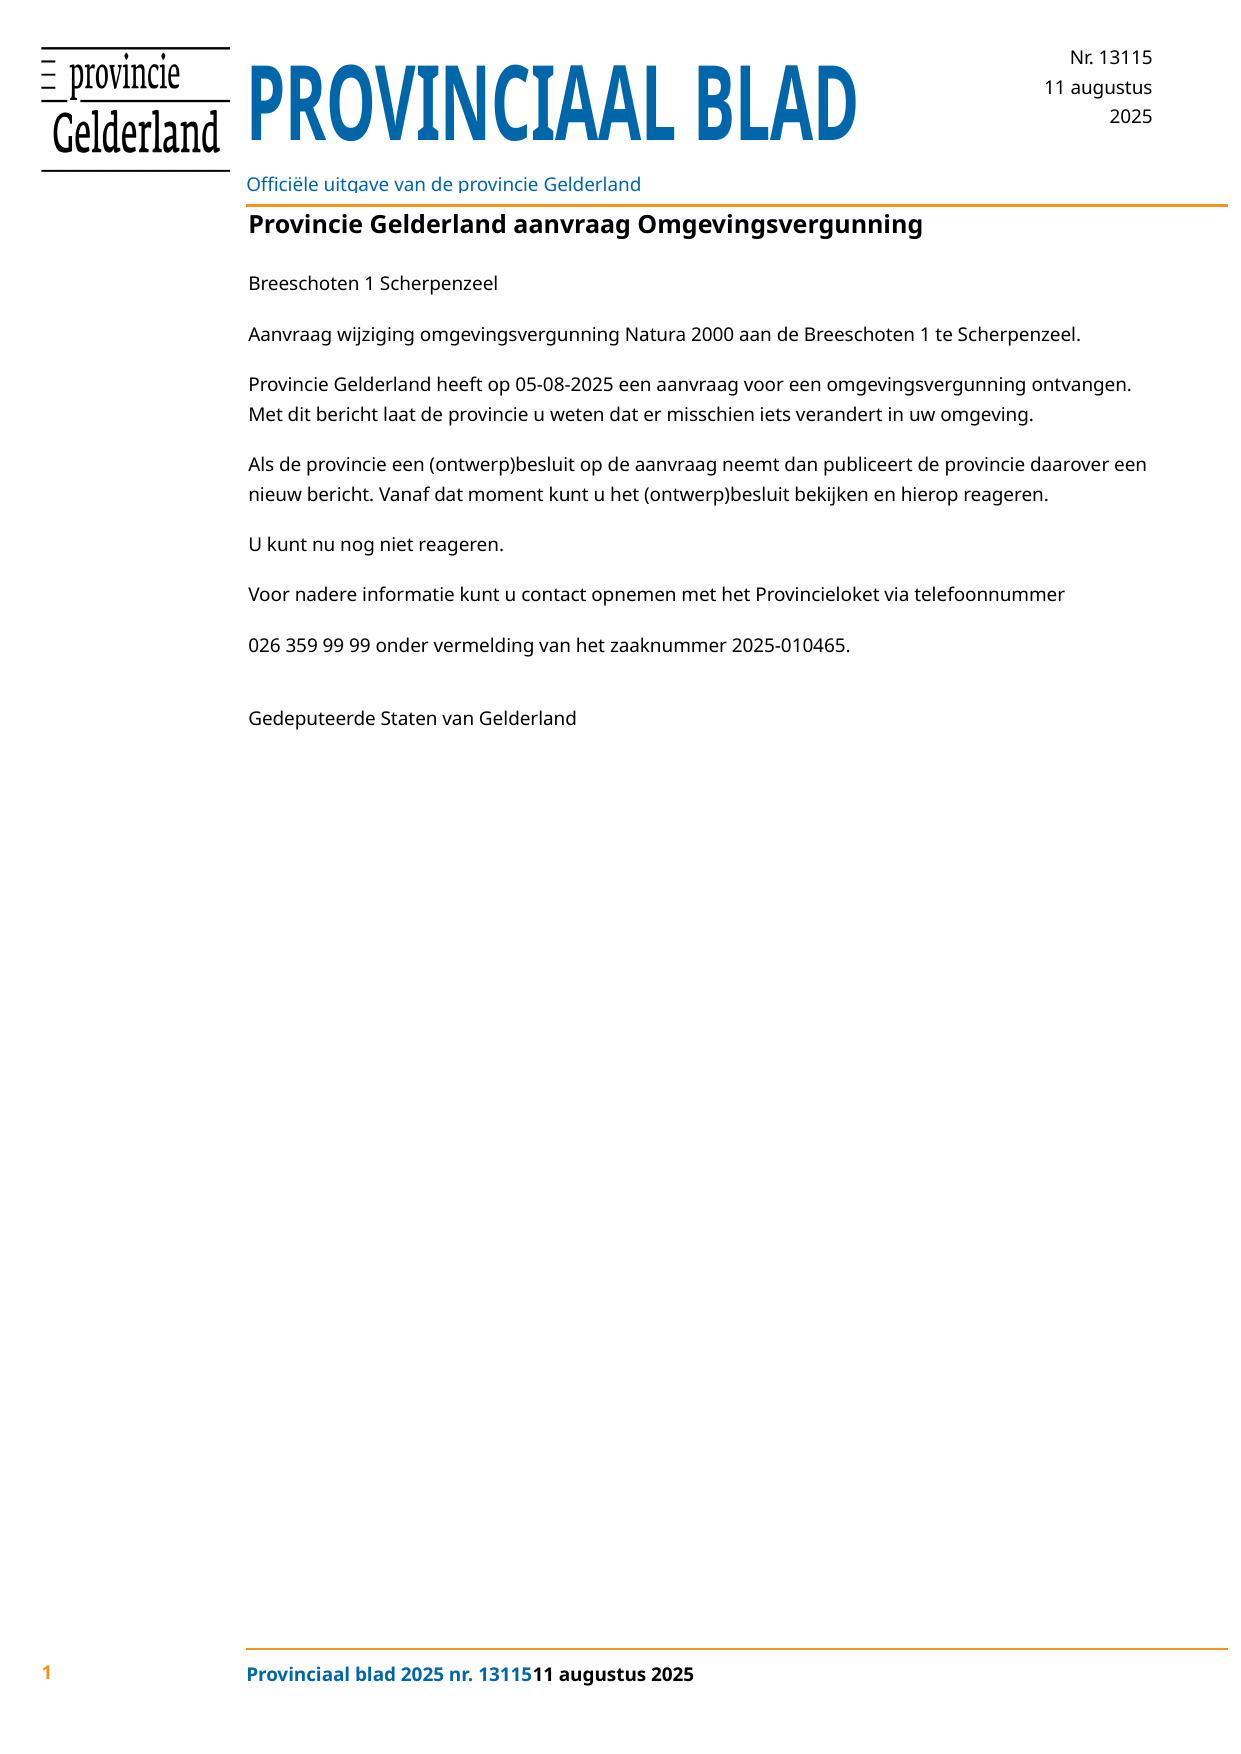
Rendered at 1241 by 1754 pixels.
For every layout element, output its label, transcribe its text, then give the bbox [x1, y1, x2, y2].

text Gedeputeerde Staten van Gelderland [248, 706, 1152, 731]
text Als de provincie een (ontwerp)besluit op de aanvraag neemt dan publiceert de provincie daarover een nieuw bericht. Vanaf dat moment kunt u het (ontwerp)besluit bekijken en hierop reageren. [248, 451, 1152, 506]
text Aanvraag wijziging omgevingsvergunning Natura 2000 aan de Breeschoten 1 te Scherpenzeel. [248, 321, 1152, 346]
picture [41, 47, 231, 172]
text Provincie Gelderland heeft op 05-08-2025 een aanvraag voor een omgevingsvergunning ontvangen. Met dit bericht laat de provincie u weten dat er misschien iets verandert in uw omgeving. [248, 371, 1152, 426]
text Voor nadere informatie kunt u contact opnemen met het Provincieloket via telefoonnummer [248, 582, 1152, 607]
text 026 359 99 99 onder vermelding van het zaaknummer 2025-010465. [248, 632, 1152, 658]
text Provincie Gelderland aanvraag Omgevingsvergunning [248, 207, 1152, 241]
text U kunt nu nog niet reageren. [248, 531, 1152, 557]
text Breeschoten 1 Scherpenzeel [248, 270, 1152, 296]
